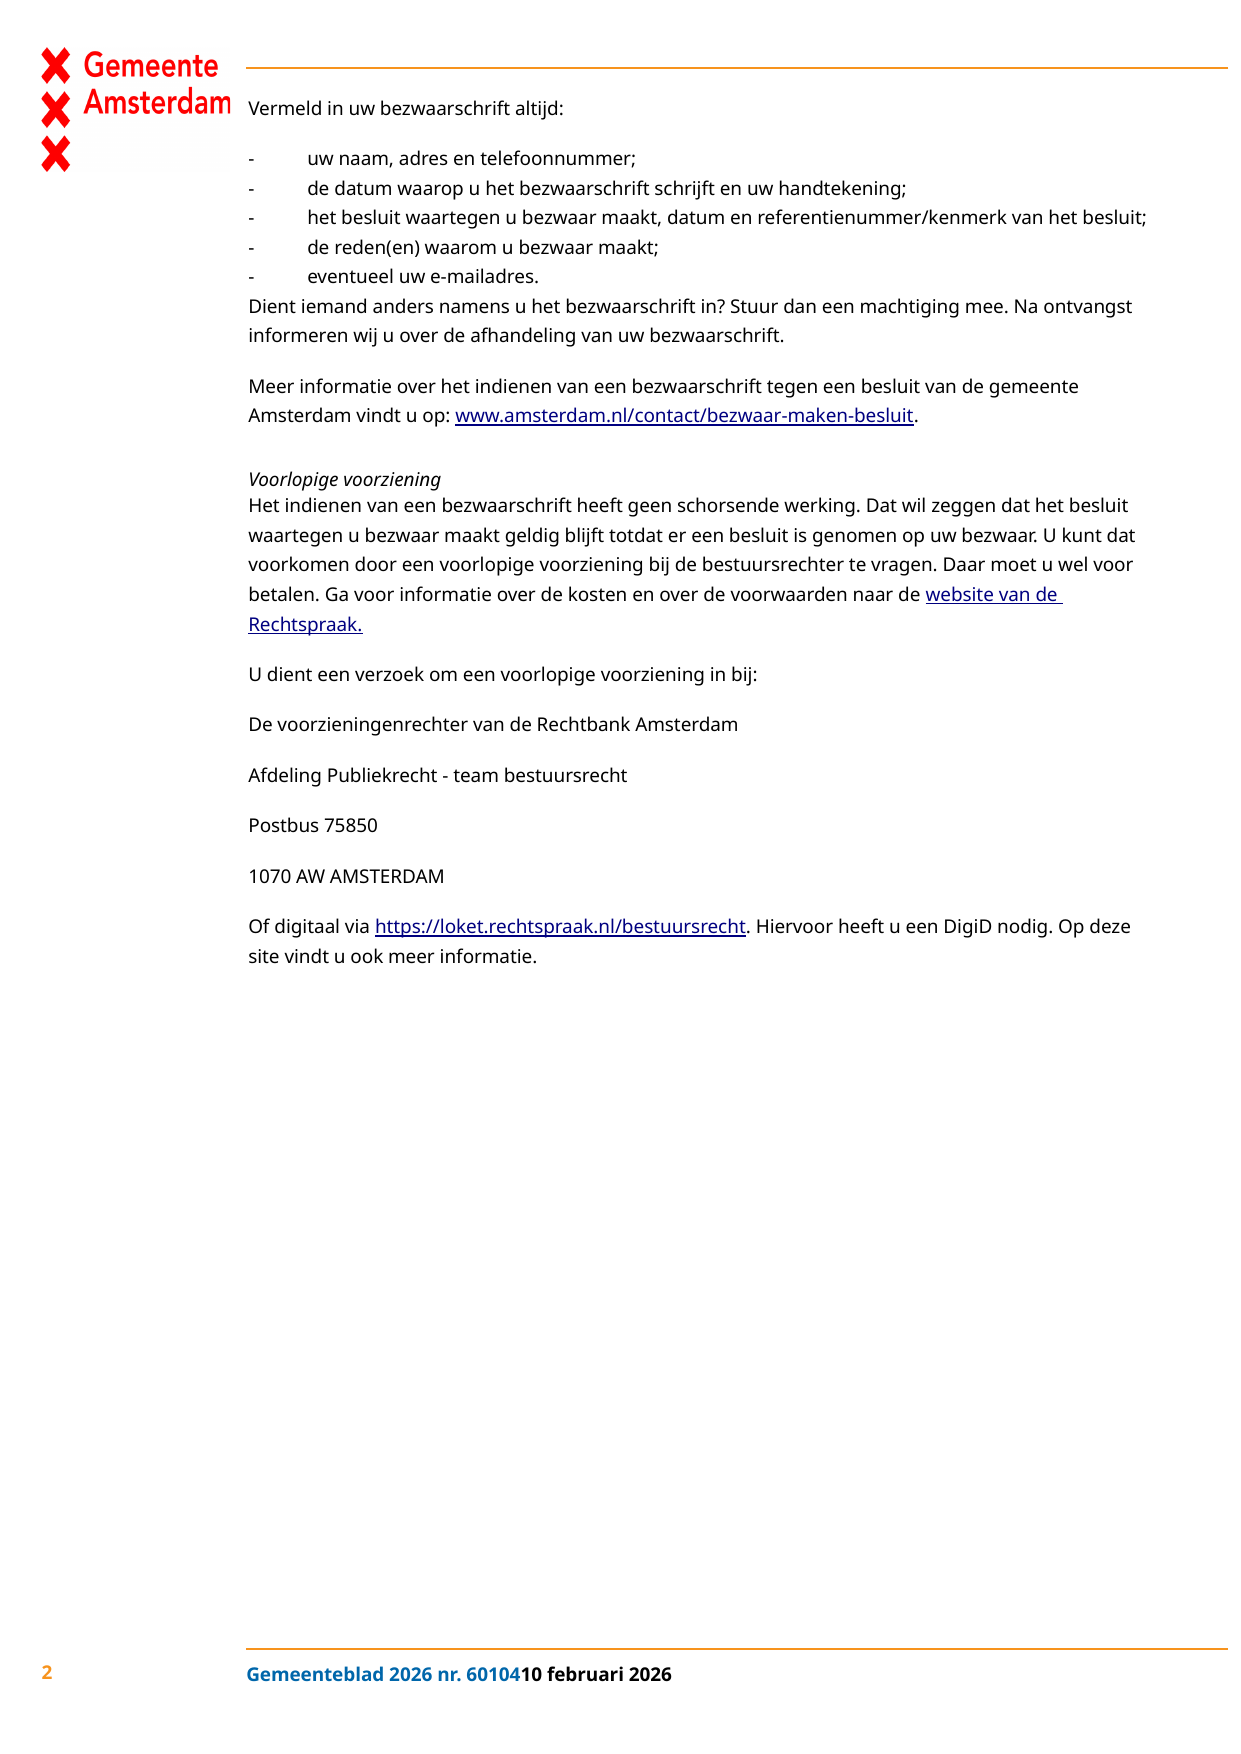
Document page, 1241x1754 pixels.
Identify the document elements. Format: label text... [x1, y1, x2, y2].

text U dient een verzoek om een voorlopige voorziening in bij: [248, 661, 1152, 687]
picture [41, 47, 231, 172]
list het besluit waartegen u bezwaar maakt, datum en referentienummer/kenmerk van het besluit; [248, 204, 1152, 230]
text Vermeld in uw bezwaarschrift altijd: [248, 95, 1152, 121]
list uw naam, adres en telefoonnummer; [248, 145, 1152, 171]
list de datum waarop u het bezwaarschrift schrijft en uw handtekening; [248, 175, 1152, 201]
text Dient iemand anders namens u het bezwaarschrift in? Stuur dan een machtiging mee. Na ontvangst informeren wij u over de afhandeling van uw bezwaarschrift. [248, 293, 1152, 348]
text Het indienen van een bezwaarschrift heeft geen schorsende werking. Dat wil zeggen dat het besluit waartegen u bezwaar maakt geldig blijft totdat er een besluit is genomen op uw bezwaar. U kunt dat voorkomen door een voorlopige voorziening bij de bestuursrechter te vragen. Daar moet u wel voor betalen. Ga voor informatie over de kosten en over de voorwaarden naar de website van de Rechtspraak. [248, 492, 1152, 636]
text 1070 AW AMSTERDAM [248, 863, 1152, 888]
text Postbus 75850 [248, 812, 1152, 838]
text Meer informatie over het indienen van een bezwaarschrift tegen een besluit van de gemeente Amsterdam vindt u op: www.amsterdam.nl/contact/bezwaar-maken-besluit. [248, 373, 1152, 428]
text De voorzieningenrechter van de Rechtbank Amsterdam [248, 712, 1152, 737]
text Of digitaal via https://loket.rechtspraak.nl/bestuursrecht. Hiervoor heeft u een DigiD nodig. Op deze site vindt u ook meer informatie. [248, 913, 1152, 968]
list de reden(en) waarom u bezwaar maakt; [248, 234, 1152, 260]
list eventueel uw e-mailadres. [248, 263, 1152, 289]
text Voorlopige voorziening [248, 467, 1152, 492]
text Afdeling Publiekrecht - team bestuursrecht [248, 762, 1152, 788]
